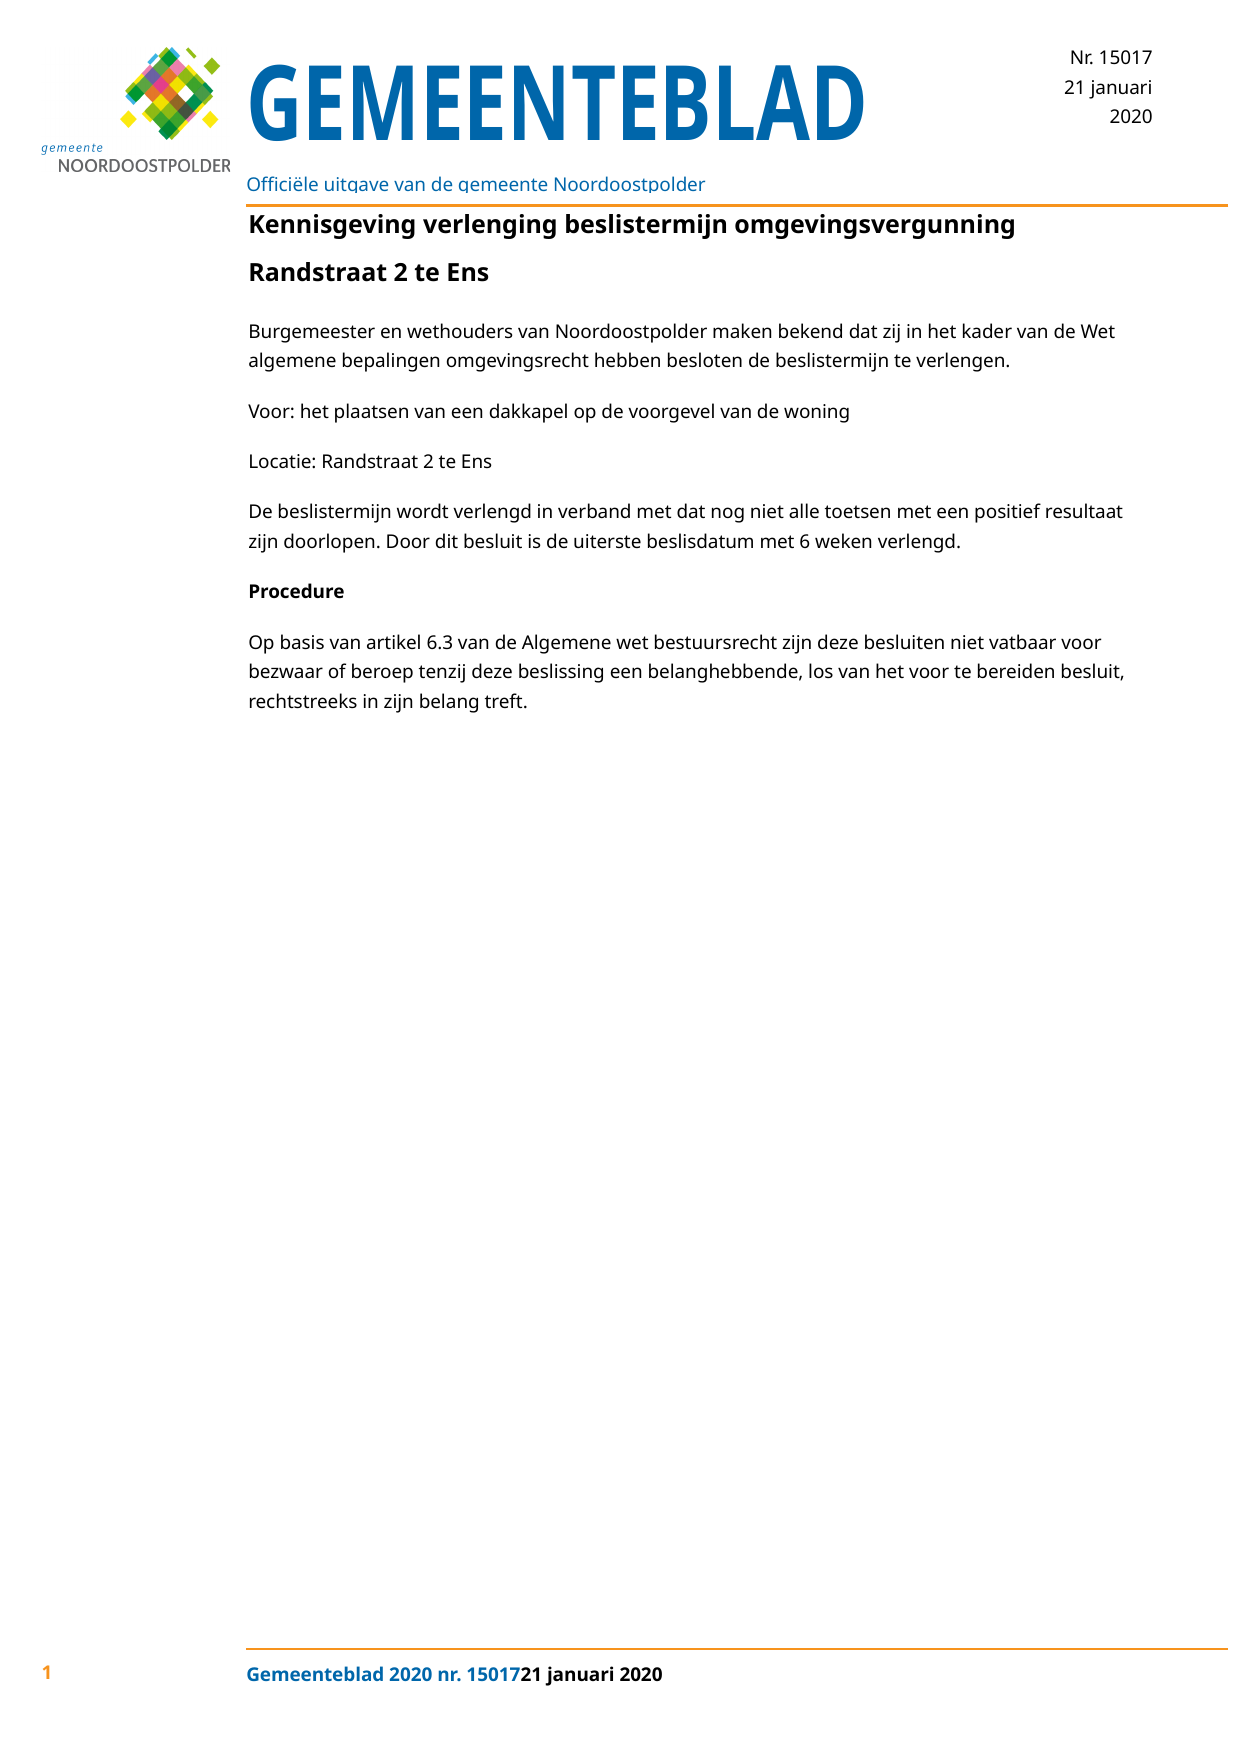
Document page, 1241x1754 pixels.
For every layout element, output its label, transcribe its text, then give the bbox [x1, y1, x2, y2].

text Op basis van artikel 6.3 van de Algemene wet bestuursrecht zijn deze besluiten niet vatbaar voor bezwaar of beroep tenzij deze beslissing een belanghebbende, los van het voor te bereiden besluit, rechtstreeks in zijn belang treft. [248, 629, 1152, 714]
picture [41, 47, 231, 172]
text Burgemeester en wethouders van Noordoostpolder maken bekend dat zij in het kader van de Wet algemene bepalingen omgevingsrecht hebben besloten de beslistermijn te verlengen. [248, 318, 1152, 373]
text De beslistermijn wordt verlengd in verband met​ ​​dat nog niet alle toetsen met een positief resultaat zijn doorlopen. Door dit besluit is de uiterste beslisdatum met 6 weken verlengd. [248, 499, 1152, 554]
text Voor: het plaatsen van een dakkapel op de voorgevel van de woning [248, 398, 1152, 424]
text Kennisgeving verlenging beslistermijn omgevingsvergunning Randstraat 2 te Ens [248, 207, 1152, 288]
text Locatie: Randstraat 2 te Ens [248, 448, 1152, 474]
text Procedure [248, 579, 1152, 604]
